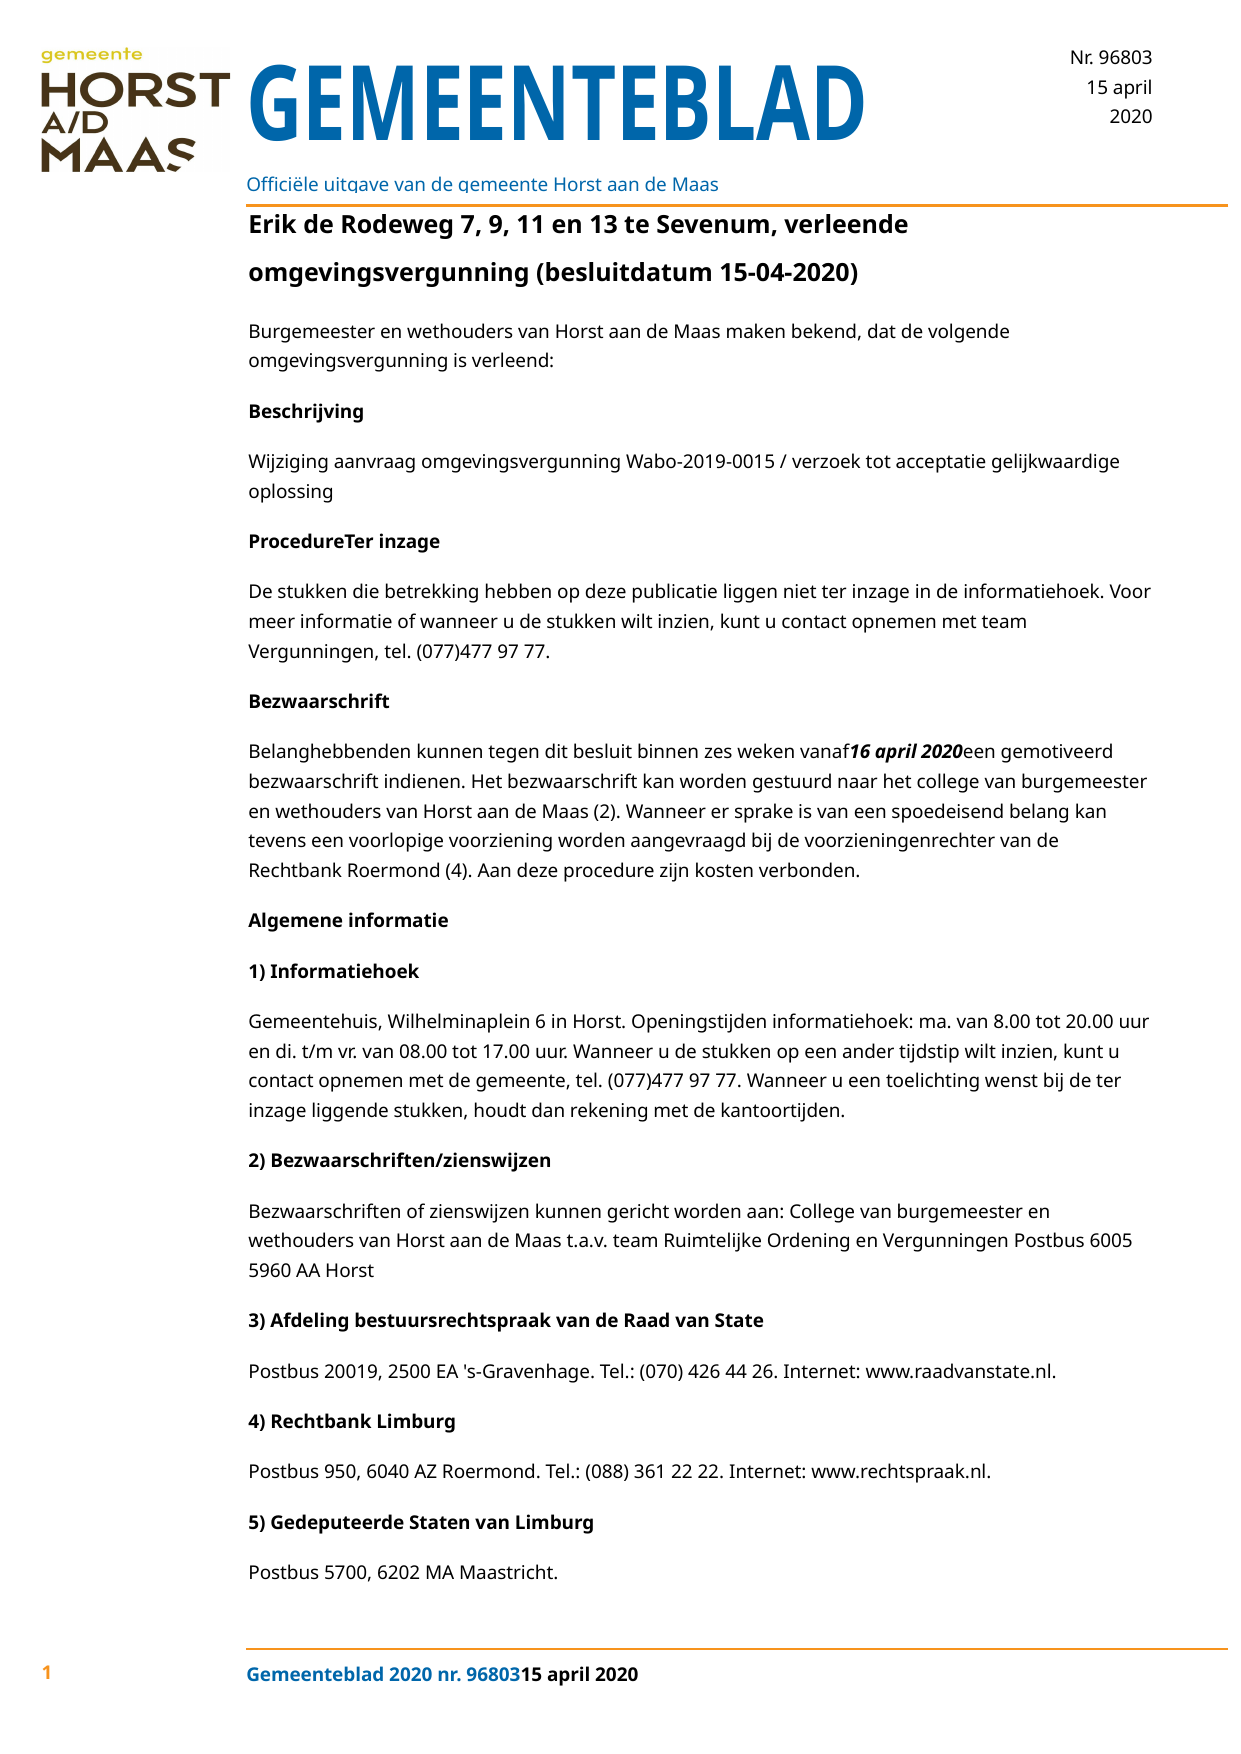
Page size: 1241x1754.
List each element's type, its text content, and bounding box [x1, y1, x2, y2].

text 3) Afdeling bestuursrechtspraak van de Raad van State [248, 1307, 1152, 1333]
text Wijziging aanvraag omgevingsvergunning Wabo-2019-0015 / verzoek tot acceptatie gelijkwaardige oplossing [248, 448, 1152, 504]
text 5) Gedeputeerde Staten van Limburg [248, 1509, 1152, 1535]
text 4) Rechtbank Limburg [248, 1408, 1152, 1434]
text Erik de Rodeweg 7, 9, 11 en 13 te Sevenum, verleende omgevingsvergunning (besluitdatum 15-04-2020) [248, 207, 1152, 288]
text 1) Informatiehoek [248, 958, 1152, 984]
text Bezwaarschriften of zienswijzen kunnen gericht worden aan: College van burgemeester en wethouders van Horst aan de Maas t.a.v. team Ruimtelijke Ordening en Vergunningen Postbus 6005 5960 AA Horst [248, 1198, 1152, 1283]
text Algemene informatie [248, 907, 1152, 933]
picture [41, 47, 231, 172]
text Postbus 950, 6040 AZ Roermond. Tel.: (088) 361 22 22. Internet: www.rechtspraak.nl. [248, 1459, 1152, 1484]
text Belanghebbenden kunnen tegen dit besluit binnen zes weken vanaf16 april 2020een gemotiveerd bezwaarschrift indienen. Het bezwaarschrift kan worden gestuurd naar het college van burgemeester en wethouders van Horst aan de Maas (2). Wanneer er sprake is van een spoedeisend belang kan tevens een voorlopige voorziening worden aangevraagd bij de voorzieningenrechter van de Rechtbank Roermond (4). Aan deze procedure zijn kosten verbonden. [248, 739, 1152, 883]
text ProcedureTer inzage [248, 528, 1152, 554]
text Gemeentehuis, Wilhelminaplein 6 in Horst. Openingstijden informatiehoek: ma. van 8.00 tot 20.00 uur en di. t/m vr. van 08.00 tot 17.00 uur. Wanneer u de stukken op een ander tijdstip wilt inzien, kunt u contact opnemen met de gemeente, tel. (077)477 97 77. Wanneer u een toelichting wenst bij de ter inzage liggende stukken, houdt dan rekening met de kantoortijden. [248, 1008, 1152, 1123]
text Beschrijving [248, 398, 1152, 424]
text Postbus 20019, 2500 EA 's-Gravenhage. Tel.: (070) 426 44 26. Internet: www.raadvanstate.nl. [248, 1358, 1152, 1384]
text De stukken die betrekking hebben op deze publicatie liggen niet ter inzage in de informatiehoek. Voor meer informatie of wanneer u de stukken wilt inzien, kunt u contact opnemen met team Vergunningen, tel. (077)477 97 77. [248, 579, 1152, 664]
text Bezwaarschrift [248, 688, 1152, 714]
text 2) Bezwaarschriften/zienswijzen [248, 1147, 1152, 1173]
text Burgemeester en wethouders van Horst aan de Maas maken bekend, dat de volgende omgevingsvergunning is verleend: [248, 318, 1152, 373]
text Postbus 5700, 6202 MA Maastricht. [248, 1559, 1152, 1585]
